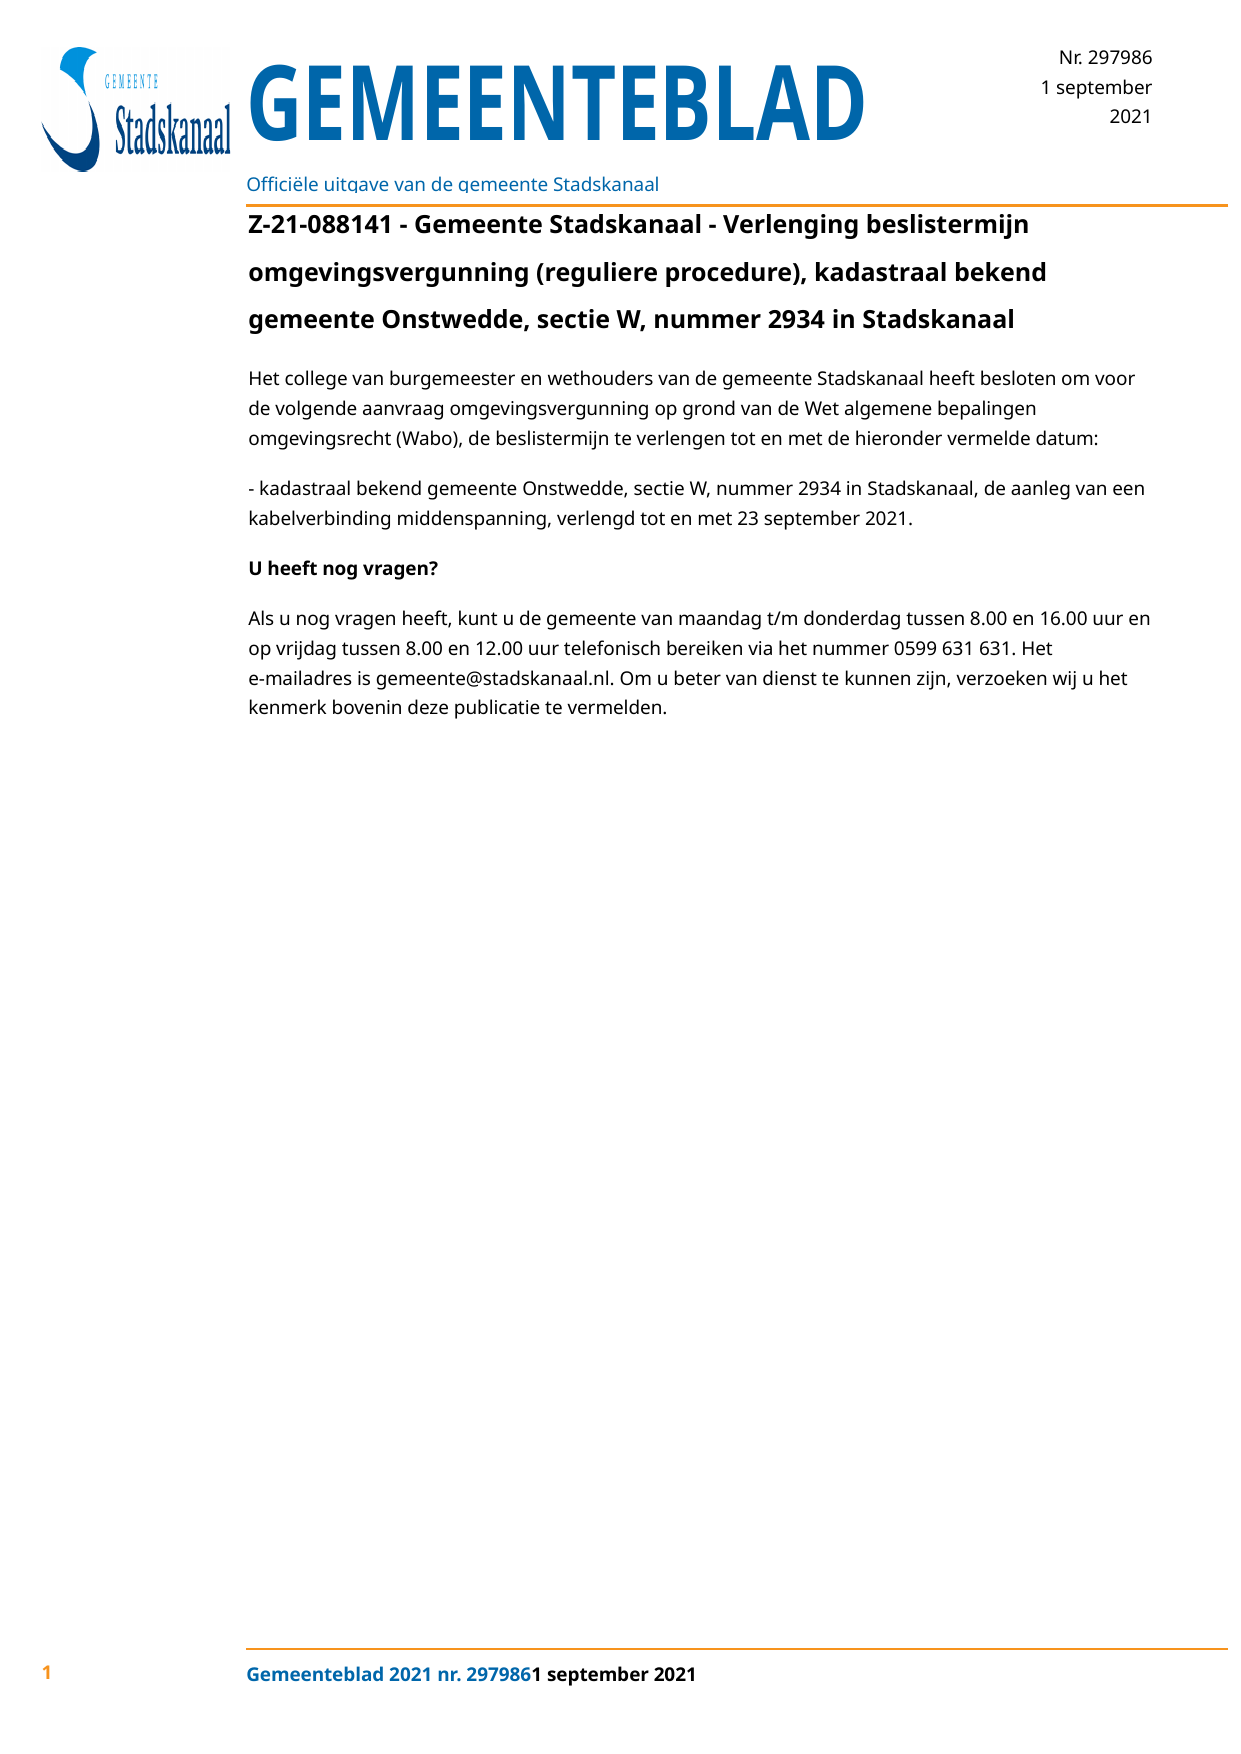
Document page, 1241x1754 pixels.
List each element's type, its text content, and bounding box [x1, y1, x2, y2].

text U heeft nog vragen? [248, 555, 1152, 581]
text Als u nog vragen heeft, kunt u de gemeente van maandag t/m donderdag tussen 8.00 en 16.00 uur en op vrijdag tussen 8.00 en 12.00 uur telefonisch bereiken via het nummer 0599 631 631. Het e‑mailadres is gemeente@stadskanaal.nl. Om u beter van dienst te kunnen zijn, verzoeken wij u het kenmerk bovenin deze publicatie te vermelden. [248, 606, 1152, 720]
text - kadastraal bekend gemeente Onstwedde, sectie W, nummer 2934 in Stadskanaal, de aanleg van een kabelverbinding middenspanning, verlengd tot en met 23 september 2021. [248, 475, 1152, 530]
text Het college van burgemeester en wethouders van de gemeente Stadskanaal heeft besloten om voor de volgende aanvraag omgevingsvergunning op grond van de Wet algemene bepalingen omgevingsrecht (Wabo), de beslistermijn te verlengen tot en met de hieronder vermelde datum: [248, 366, 1152, 450]
picture [41, 47, 231, 172]
text Z-21-088141 - Gemeente Stadskanaal - Verlenging beslistermijn omgevingsvergunning (reguliere procedure), kadastraal bekend gemeente Onstwedde, sectie W, nummer 2934 in Stadskanaal [248, 207, 1152, 336]
